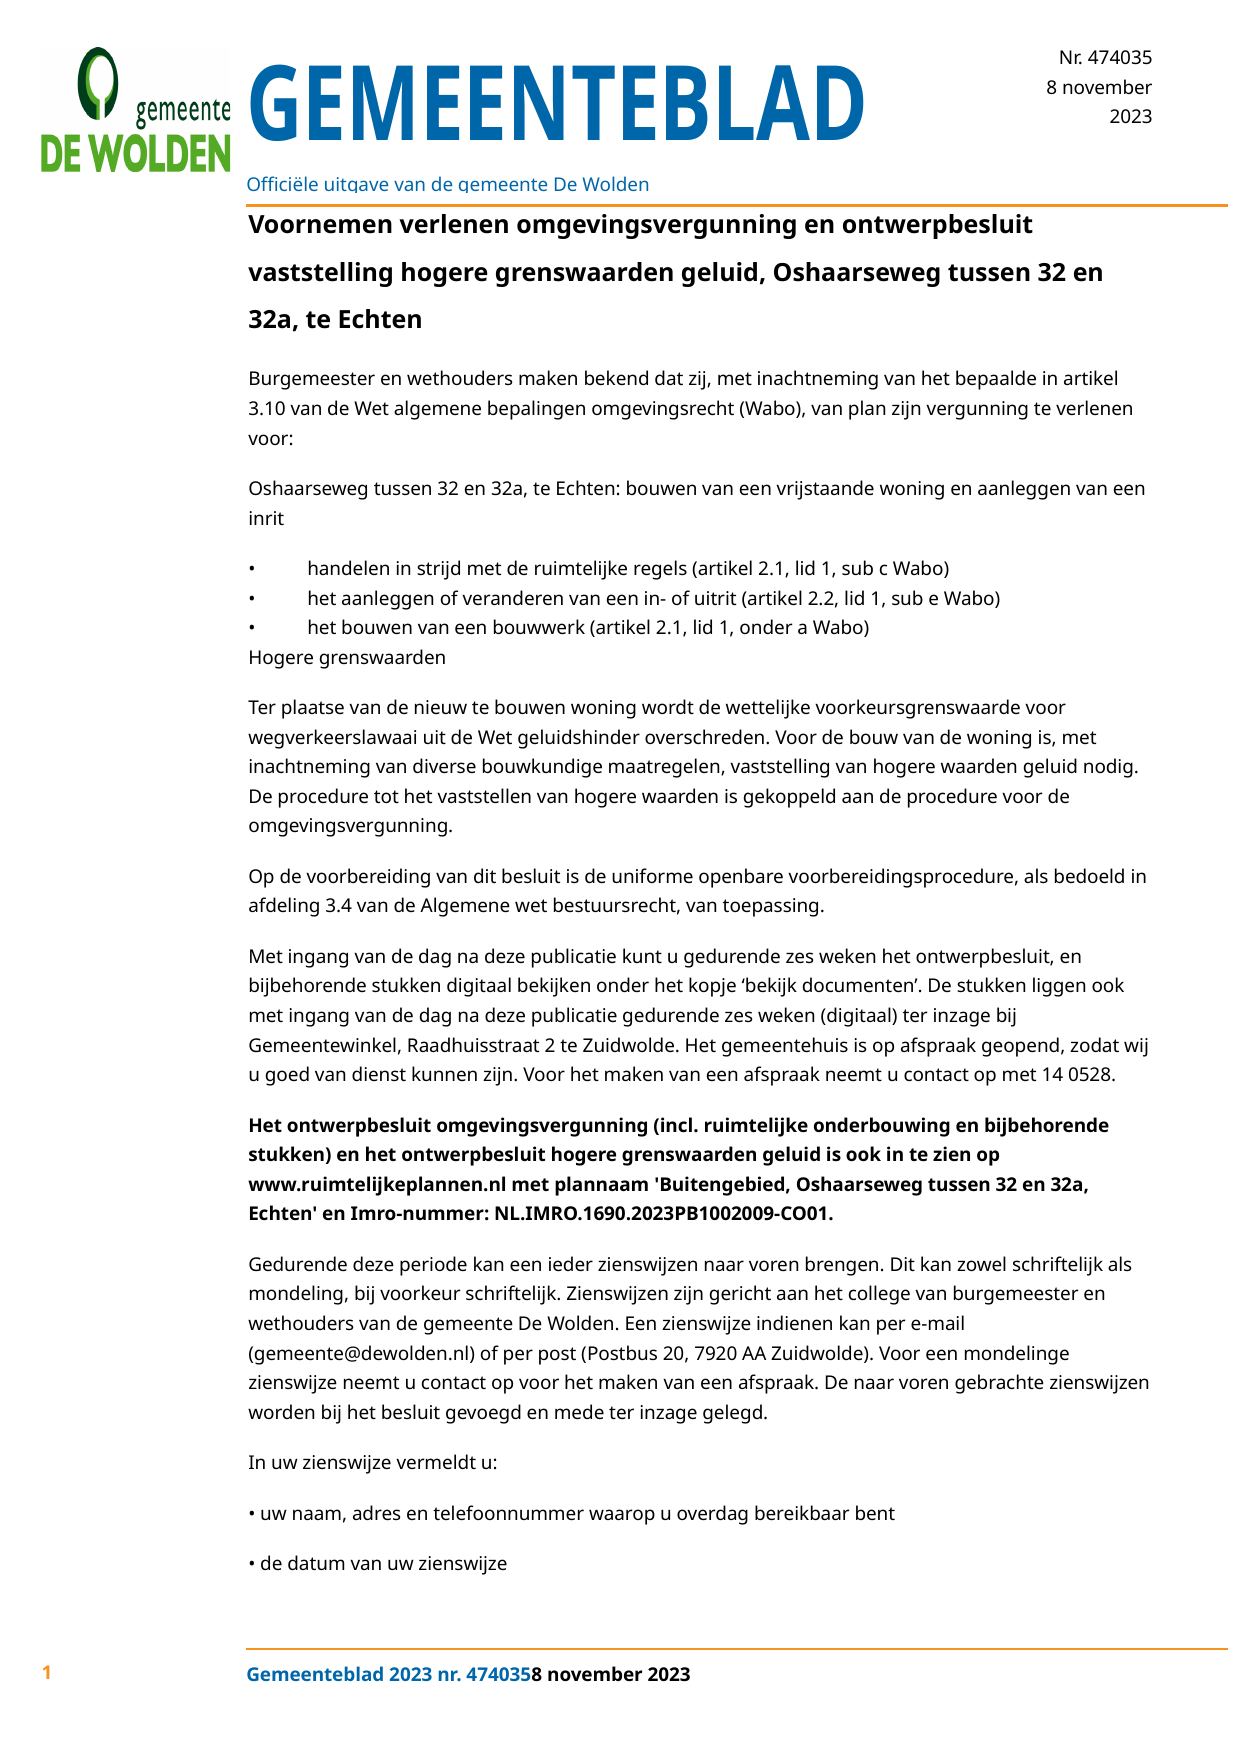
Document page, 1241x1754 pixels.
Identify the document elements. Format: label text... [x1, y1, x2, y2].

text Hogere grenswaarden [248, 644, 1152, 669]
text Burgemeester en wethouders maken bekend dat zij, met inachtneming van het bepaalde in artikel 3.10 van de Wet algemene bepalingen omgevingsrecht (Wabo), van plan zijn vergunning te verlenen voor: [248, 366, 1152, 450]
text • de datum van uw zienswijze [248, 1550, 1152, 1576]
text Op de voorbereiding van dit besluit is de uniforme openbare voorbereidingsprocedure, als bedoeld in afdeling 3.4 van de Algemene wet bestuursrecht, van toepassing. [248, 863, 1152, 918]
list handelen in strijd met de ruimtelijke regels (artikel 2.1, lid 1, sub c Wabo) [248, 555, 1152, 581]
text • uw naam, adres en telefoonnummer waarop u overdag bereikbaar bent [248, 1500, 1152, 1525]
list het aanleggen of veranderen van een in- of uitrit (artikel 2.2, lid 1, sub e Wabo) [248, 585, 1152, 610]
text Voornemen verlenen omgevingsvergunning en ontwerpbesluit vaststelling hogere grenswaarden geluid, Oshaarseweg tussen 32 en 32a, te Echten [248, 207, 1152, 336]
text Oshaarseweg tussen 32 en 32a, te Echten: bouwen van een vrijstaande woning en aanleggen van een inrit [248, 475, 1152, 530]
text Gedurende deze periode kan een ieder zienswijzen naar voren brengen. Dit kan zowel schriftelijk als mondeling, bij voorkeur schriftelijk. Zienswijzen zijn gericht aan het college van burgemeester en wethouders van de gemeente De Wolden. Een zienswijze indienen kan per e-mail (gemeente@dewolden.nl) of per post (Postbus 20, 7920 AA Zuidwolde). Voor een mondelinge zienswijze neemt u contact op voor het maken van een afspraak. De naar voren gebrachte zienswijzen worden bij het besluit gevoegd en mede ter inzage gelegd. [248, 1251, 1152, 1424]
picture [41, 47, 231, 172]
text Met ingang van de dag na deze publicatie kunt u gedurende zes weken het ontwerpbesluit, en bijbehorende stukken digitaal bekijken onder het kopje ‘bekijk documenten’. De stukken liggen ook met ingang van de dag na deze publicatie gedurende zes weken (digitaal) ter inzage bij Gemeentewinkel, Raadhuisstraat 2 te Zuidwolde. Het gemeentehuis is op afspraak geopend, zodat wij u goed van dienst kunnen zijn. Voor het maken van een afspraak neemt u contact op met 14 0528. [248, 943, 1152, 1087]
text Ter plaatse van de nieuw te bouwen woning wordt de wettelijke voorkeursgrenswaarde voor wegverkeerslawaai uit de Wet geluidshinder overschreden. Voor de bouw van de woning is, met inachtneming van diverse bouwkundige maatregelen, vaststelling van hogere waarden geluid nodig. De procedure tot het vaststellen van hogere waarden is gekoppeld aan de procedure voor de omgevingsvergunning. [248, 694, 1152, 838]
text Het ontwerpbesluit omgevingsvergunning (incl. ruimtelijke onderbouwing en bijbehorende stukken) en het ontwerpbesluit hogere grenswaarden geluid is ook in te zien op www.ruimtelijkeplannen.nl met plannaam 'Buitengebied, Oshaarseweg tussen 32 en 32a, Echten' en Imro-nummer: NL.IMRO.1690.2023PB1002009-CO01. [248, 1112, 1152, 1226]
text In uw zienswijze vermeldt u: [248, 1449, 1152, 1475]
list het bouwen van een bouwwerk (artikel 2.1, lid 1, onder a Wabo) [248, 614, 1152, 640]
